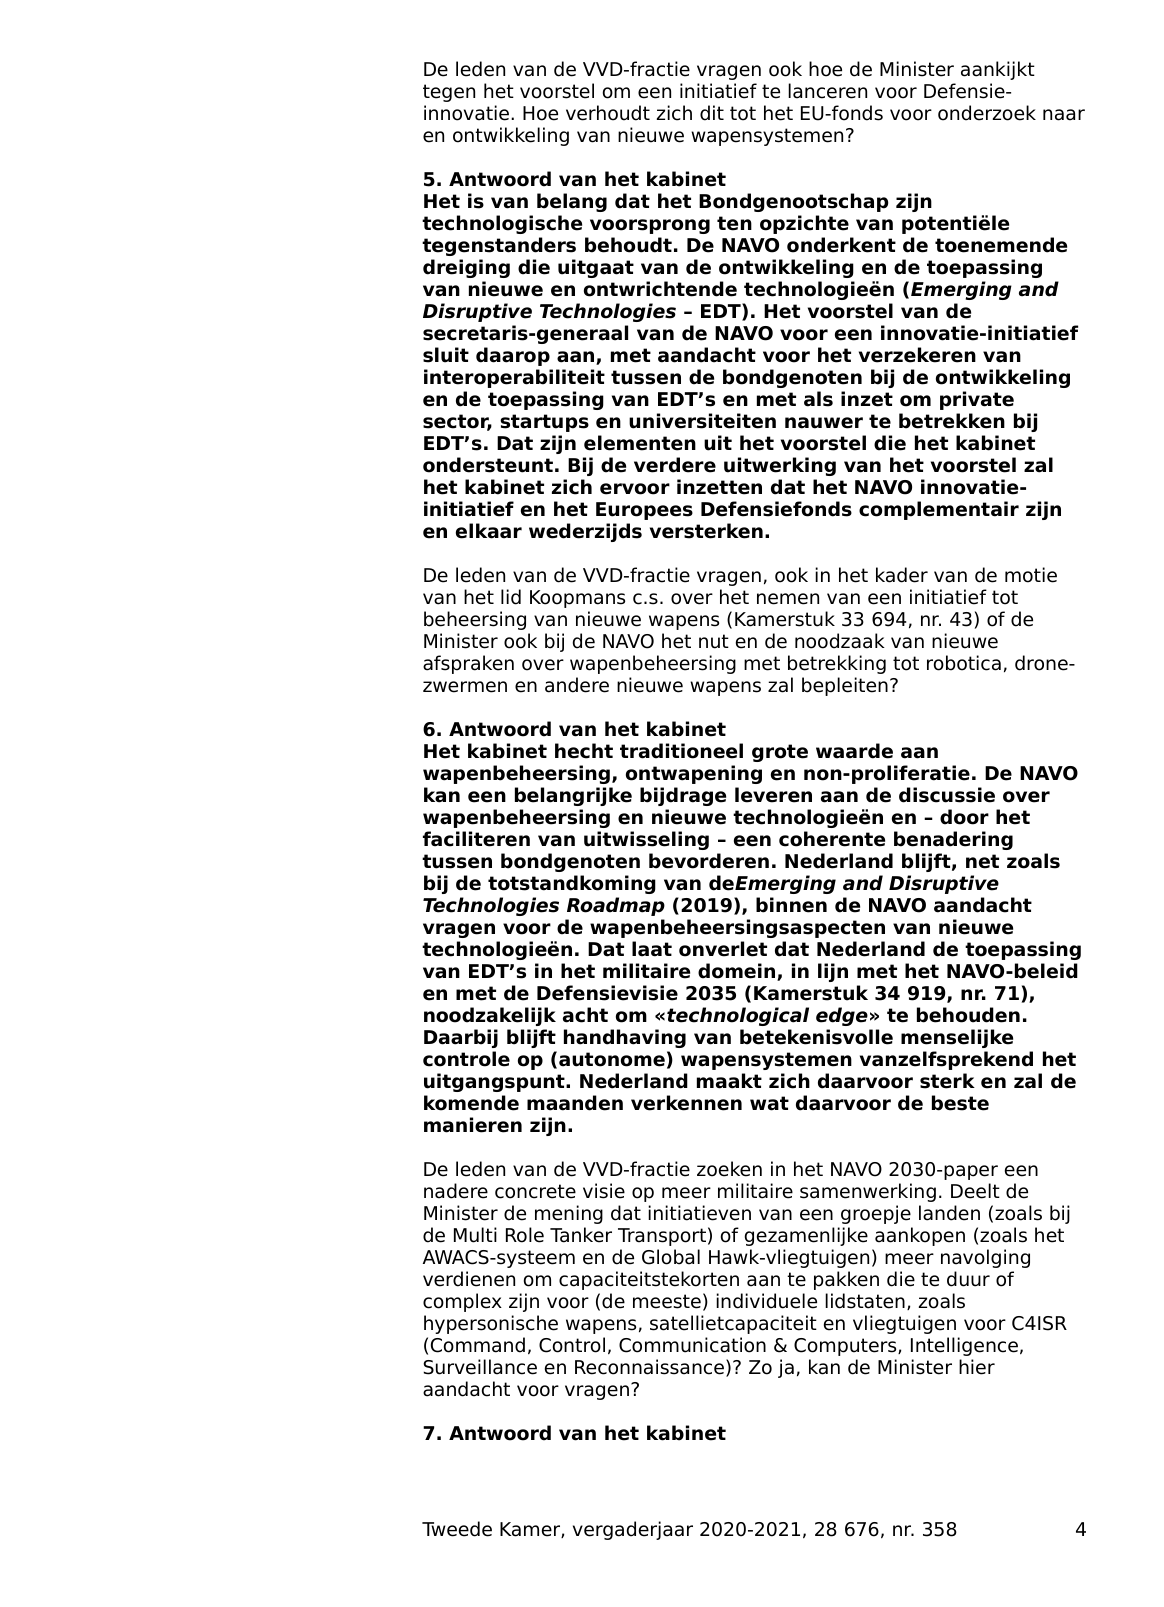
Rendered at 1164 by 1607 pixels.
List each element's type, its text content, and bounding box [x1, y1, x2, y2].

text De leden van de VVD-fractie vragen, ook in het kader van de motie van het lid Koopmans c.s. over het nemen van een initiatief tot beheersing van nieuwe wapens (Kamerstuk 33 694, nr. 43) of de Minister ook bij de NAVO het nut en de noodzaak van nieuwe afspraken over wapenbeheersing met betrekking tot robotica, drone-zwermen en andere nieuwe wapens zal bepleiten? [422, 565, 1087, 697]
text Het kabinet hecht traditioneel grote waarde aan wapenbeheersing, ontwapening en non-proliferatie. De NAVO kan een belangrijke bijdrage leveren aan de discussie over wapenbeheersing en nieuwe technologieën en – door het faciliteren van uitwisseling – een coherente benadering tussen bondgenoten bevorderen. Nederland blijft, net zoals bij de totstandkoming van deEmerging and Disruptive Technologies Roadmap (2019), binnen de NAVO aandacht vragen voor de wapenbeheersingsaspecten van nieuwe technologieën. Dat laat onverlet dat Nederland de toepassing van EDT’s in het militaire domein, in lijn met het NAVO-beleid en met de Defensievisie 2035 (Kamerstuk 34 919, nr. 71), noodzakelijk acht om «technological edge» te behouden. Daarbij blijft handhaving van betekenisvolle menselijke controle op (autonome) wapensystemen vanzelfsprekend het uitgangspunt. Nederland maakt zich daarvoor sterk en zal de komende maanden verkennen wat daarvoor de beste manieren zijn. [422, 741, 1087, 1137]
text De leden van de VVD-fractie vragen ook hoe de Minister aankijkt tegen het voorstel om een initiatief te lanceren voor Defensie-innovatie. Hoe verhoudt zich dit tot het EU-fonds voor onderzoek naar en ontwikkeling van nieuwe wapensystemen? [422, 59, 1087, 147]
text 5. Antwoord van het kabinet [422, 169, 1087, 191]
text Het is van belang dat het Bondgenootschap zijn technologische voorsprong ten opzichte van potentiële tegenstanders behoudt. De NAVO onderkent de toenemende dreiging die uitgaat van de ontwikkeling en de toepassing van nieuwe en ontwrichtende technologieën (Emerging and Disruptive Technologies – EDT). Het voorstel van de secretaris-generaal van de NAVO voor een innovatie-initiatief sluit daarop aan, met aandacht voor het verzekeren van interoperabiliteit tussen de bondgenoten bij de ontwikkeling en de toepassing van EDT’s en met als inzet om private sector, startups en universiteiten nauwer te betrekken bij EDT’s. Dat zijn elementen uit het voorstel die het kabinet ondersteunt. Bij de verdere uitwerking van het voorstel zal het kabinet zich ervoor inzetten dat het NAVO innovatie-initiatief en het Europees Defensiefonds complementair zijn en elkaar wederzijds versterken. [422, 191, 1087, 543]
text De leden van de VVD-fractie zoeken in het NAVO 2030-paper een nadere concrete visie op meer militaire samenwerking. Deelt de Minister de mening dat initiatieven van een groepje landen (zoals bij de Multi Role Tanker Transport) of gezamenlijke aankopen (zoals het AWACS-systeem en de Global Hawk-vliegtuigen) meer navolging verdienen om capaciteitstekorten aan te pakken die te duur of complex zijn voor (de meeste) individuele lidstaten, zoals hypersonische wapens, satellietcapaciteit en vliegtuigen voor C4ISR (Command, Control, Communication & Computers, Intelligence, Surveillance en Reconnaissance)? Zo ja, kan de Minister hier aandacht voor vragen? [422, 1159, 1087, 1401]
text 6. Antwoord van het kabinet [422, 719, 1087, 741]
text 7. Antwoord van het kabinet [422, 1423, 1087, 1445]
